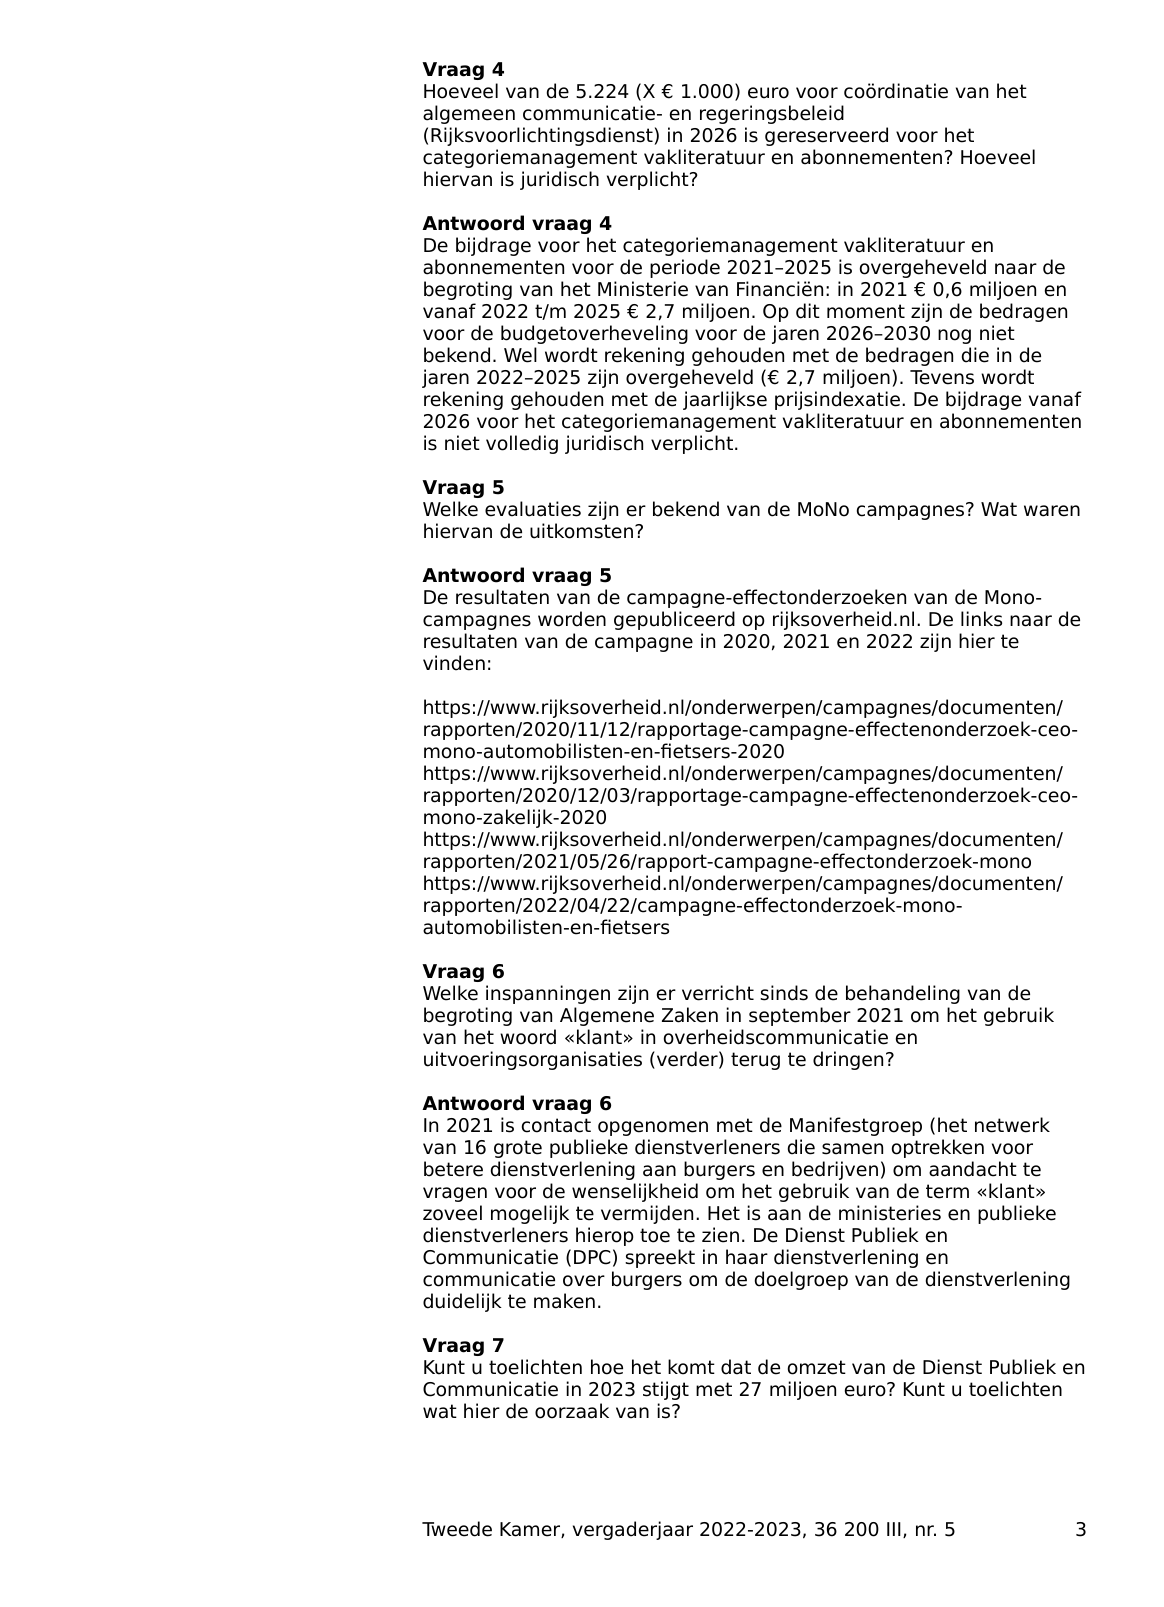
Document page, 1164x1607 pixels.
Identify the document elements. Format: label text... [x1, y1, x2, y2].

text Hoeveel van de 5.224 (X € 1.000) euro voor coördinatie van het algemeen communicatie- en regeringsbeleid (Rijksvoorlichtingsdienst) in 2026 is gereserveerd voor het categoriemanagement vakliteratuur en abonnementen? Hoeveel hiervan is juridisch verplicht? [422, 81, 1087, 191]
text De resultaten van de campagne-effectonderzoeken van de Mono-campagnes worden gepubliceerd op rijksoverheid.nl. De links naar de resultaten van de campagne in 2020, 2021 en 2022 zijn hier te vinden: [422, 587, 1087, 675]
text In 2021 is contact opgenomen met de Manifestgroep (het netwerk van 16 grote publieke dienstverleners die samen optrekken voor betere dienstverlening aan burgers en bedrijven) om aandacht te vragen voor de wenselijkheid om het gebruik van de term «klant» zoveel mogelijk te vermijden. Het is aan de ministeries en publieke dienstverleners hierop toe te zien. De Dienst Publiek en Communicatie (DPC) spreekt in haar dienstverlening en communicatie over burgers om de doelgroep van de dienstverlening duidelijk te maken. [422, 1115, 1087, 1313]
subtitle Vraag 6 [422, 961, 1087, 983]
subtitle Vraag 7 [422, 1335, 1087, 1357]
text Welke evaluaties zijn er bekend van de MoNo campagnes? Wat waren hiervan de uitkomsten? [422, 499, 1087, 543]
text https://www.rijksoverheid.nl/onderwerpen/campagnes/documenten/rapporten/2020/12/03/rapportage-campagne-effectenonderzoek-ceo-mono-zakelijk-2020 [422, 763, 1087, 829]
subtitle Vraag 4 [422, 59, 1087, 81]
subtitle Vraag 5 [422, 477, 1087, 499]
text https://www.rijksoverheid.nl/onderwerpen/campagnes/documenten/rapporten/2020/11/12/rapportage-campagne-effectenonderzoek-ceo-mono-automobilisten-en-fietsers-2020 [422, 697, 1087, 763]
subtitle Antwoord vraag 5 [422, 565, 1087, 587]
subtitle Antwoord vraag 6 [422, 1093, 1087, 1115]
text https://www.rijksoverheid.nl/onderwerpen/campagnes/documenten/rapporten/2021/05/26/rapport-campagne-effectonderzoek-mono [422, 829, 1087, 873]
text De bijdrage voor het categoriemanagement vakliteratuur en abonnementen voor de periode 2021–2025 is overgeheveld naar de begroting van het Ministerie van Financiën: in 2021 € 0,6 miljoen en vanaf 2022 t/m 2025 € 2,7 miljoen. Op dit moment zijn de bedragen voor de budgetoverheveling voor de jaren 2026–2030 nog niet bekend. Wel wordt rekening gehouden met de bedragen die in de jaren 2022–2025 zijn overgeheveld (€ 2,7 miljoen). Tevens wordt rekening gehouden met de jaarlijkse prijsindexatie. De bijdrage vanaf 2026 voor het categoriemanagement vakliteratuur en abonnementen is niet volledig juridisch verplicht. [422, 235, 1087, 455]
text Kunt u toelichten hoe het komt dat de omzet van de Dienst Publiek en Communicatie in 2023 stijgt met 27 miljoen euro? Kunt u toelichten wat hier de oorzaak van is? [422, 1357, 1087, 1423]
subtitle Antwoord vraag 4 [422, 213, 1087, 235]
text https://www.rijksoverheid.nl/onderwerpen/campagnes/documenten/rapporten/2022/04/22/campagne-effectonderzoek-mono-automobilisten-en-fietsers [422, 873, 1087, 939]
text Welke inspanningen zijn er verricht sinds de behandeling van de begroting van Algemene Zaken in september 2021 om het gebruik van het woord «klant» in overheidscommunicatie en uitvoeringsorganisaties (verder) terug te dringen? [422, 983, 1087, 1071]
